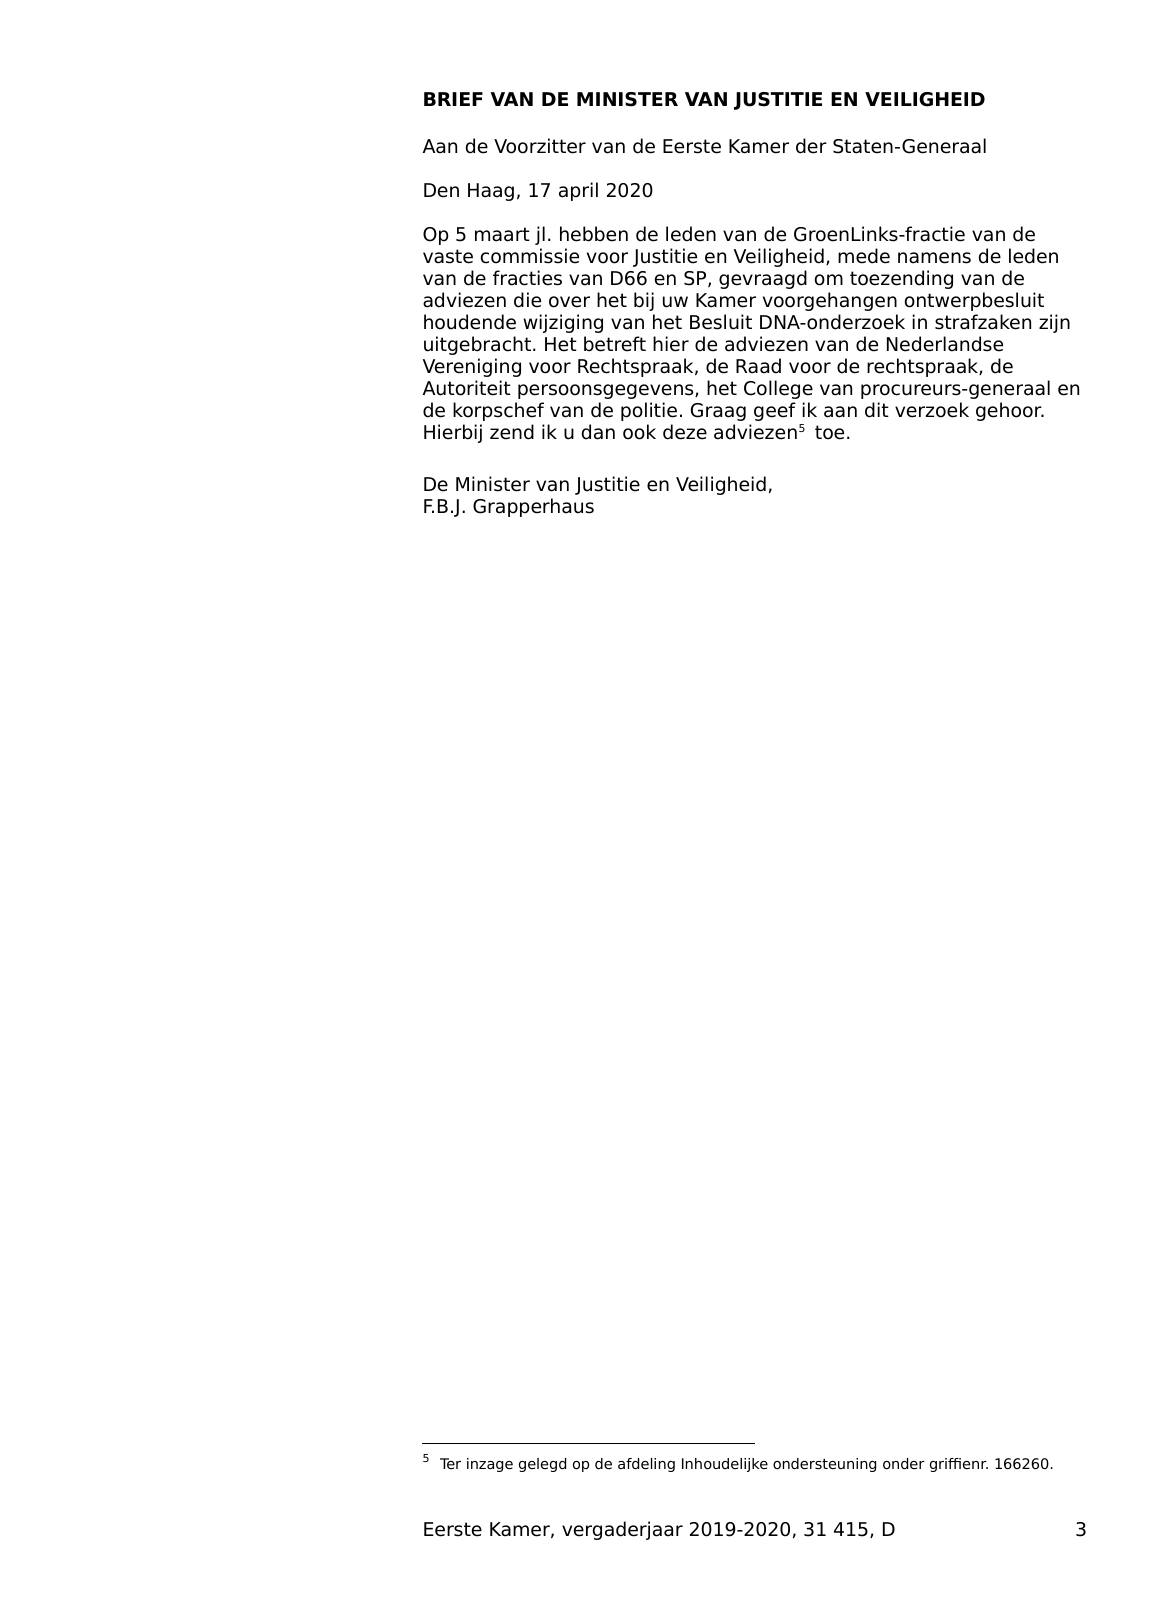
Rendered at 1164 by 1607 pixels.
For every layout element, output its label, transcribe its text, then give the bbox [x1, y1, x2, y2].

text Aan de Voorzitter van de Eerste Kamer der Staten-Generaal [422, 136, 1087, 158]
subtitle BRIEF VAN DE MINISTER VAN JUSTITIE EN VEILIGHEID [422, 89, 1087, 111]
text Den Haag, 17 april 2020 [422, 180, 1087, 202]
text Op 5 maart jl. hebben de leden van de GroenLinks-fractie van de vaste commissie voor Justitie en Veiligheid, mede namens de leden van de fracties van D66 en SP, gevraagd om toezending van de adviezen die over het bij uw Kamer voorgehangen ontwerpbesluit houdende wijziging van het Besluit DNA-onderzoek in strafzaken zijn uitgebracht. Het betreft hier de adviezen van de Nederlandse Vereniging voor Rechtspraak, de Raad voor de rechtspraak, de Autoriteit persoonsgegevens, het College van procureurs-generaal en de korpschef van de politie. Graag geef ik aan dit verzoek gehoor. Hierbij zend ik u dan ook deze adviezen toe. [422, 224, 1087, 444]
text De Minister van Justitie en Veiligheid, F.B.J. Grapperhaus [422, 474, 1087, 518]
text Ter inzage gelegd op de afdeling Inhoudelijke ondersteuning onder griffienr. 166260. [422, 1452, 1087, 1474]
